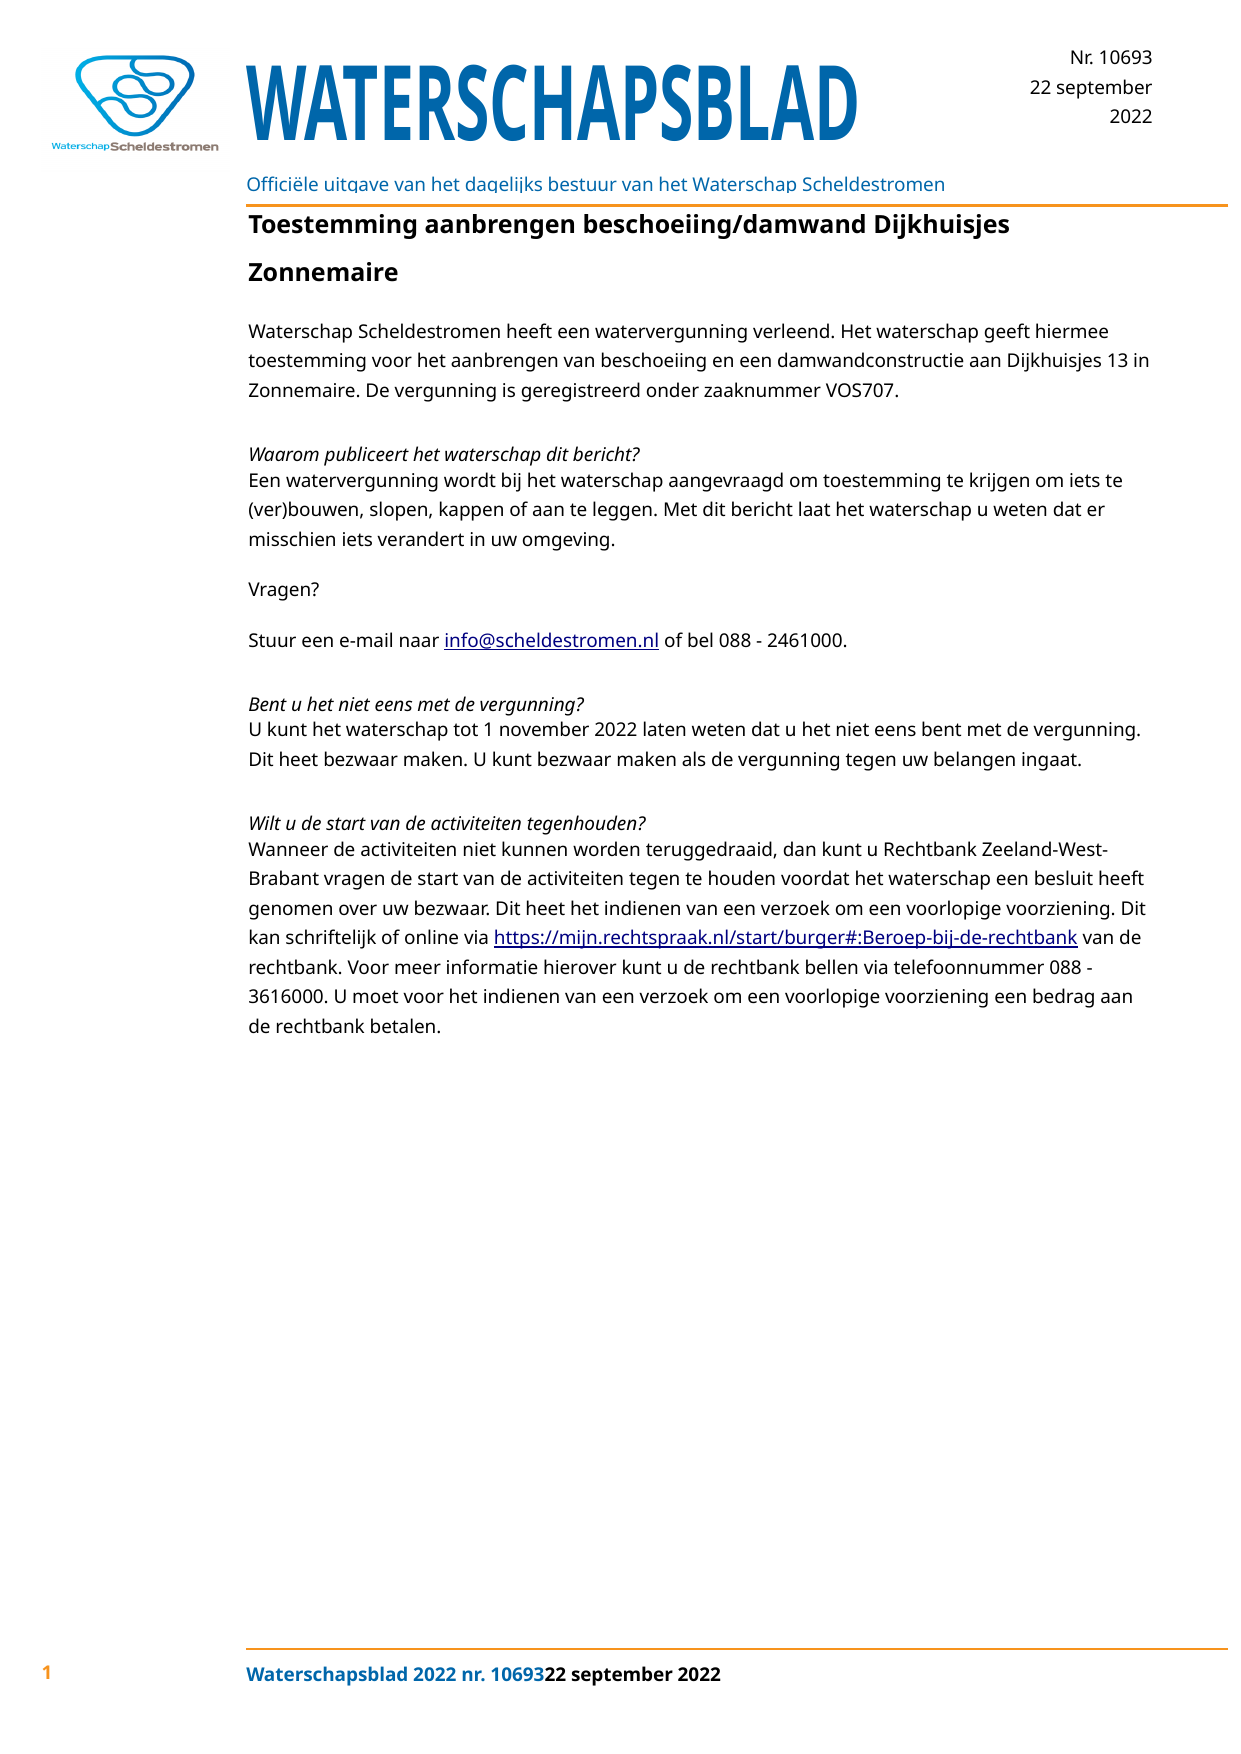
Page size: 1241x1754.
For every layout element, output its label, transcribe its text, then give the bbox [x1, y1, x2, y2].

text Waarom publiceert het waterschap dit bericht? [248, 441, 1152, 467]
text Stuur een e-mail naar info@scheldestromen.nl of bel 088 - 2461000. [248, 627, 1152, 652]
text Vragen? [248, 576, 1152, 602]
text Een watervergunning wordt bij het waterschap aangevraagd om toestemming te krijgen om iets te (ver)bouwen, slopen, kappen of aan te leggen. Met dit bericht laat het waterschap u weten dat er misschien iets verandert in uw omgeving. [248, 467, 1152, 552]
text Waterschap Scheldestromen heeft een watervergunning verleend. Het waterschap geeft hiermee toestemming voor het aanbrengen van beschoeiing en een damwandconstructie aan Dijkhuisjes 13 in Zonnemaire. De vergunning is geregistreerd onder zaaknummer VOS707. [248, 318, 1152, 403]
text Wanneer de activiteiten niet kunnen worden teruggedraaid, dan kunt u Rechtbank Zeeland-West-Brabant vragen de start van de activiteiten tegen te houden voordat het waterschap een besluit heeft genomen over uw bezwaar. Dit heet het indienen van een verzoek om een voorlopige voorziening. Dit kan schriftelijk of online via https://mijn.rechtspraak.nl/start/burger#:Beroep-bij-de-rechtbank van de rechtbank. Voor meer informatie hierover kunt u de rechtbank bellen via telefoonnummer 088 - 3616000. U moet voor het indienen van een verzoek om een voorlopige voorziening een bedrag aan de rechtbank betalen. [248, 836, 1152, 1039]
text Bent u het niet eens met de vergunning? [248, 691, 1152, 716]
picture [41, 47, 231, 172]
text Wilt u de start van de activiteiten tegenhouden? [248, 810, 1152, 836]
text U kunt het waterschap tot 1 november 2022 laten weten dat u het niet eens bent met de vergunning. Dit heet bezwaar maken. U kunt bezwaar maken als de vergunning tegen uw belangen ingaat. [248, 716, 1152, 772]
text Toestemming aanbrengen beschoeiing/damwand Dijkhuisjes Zonnemaire [248, 207, 1152, 288]
